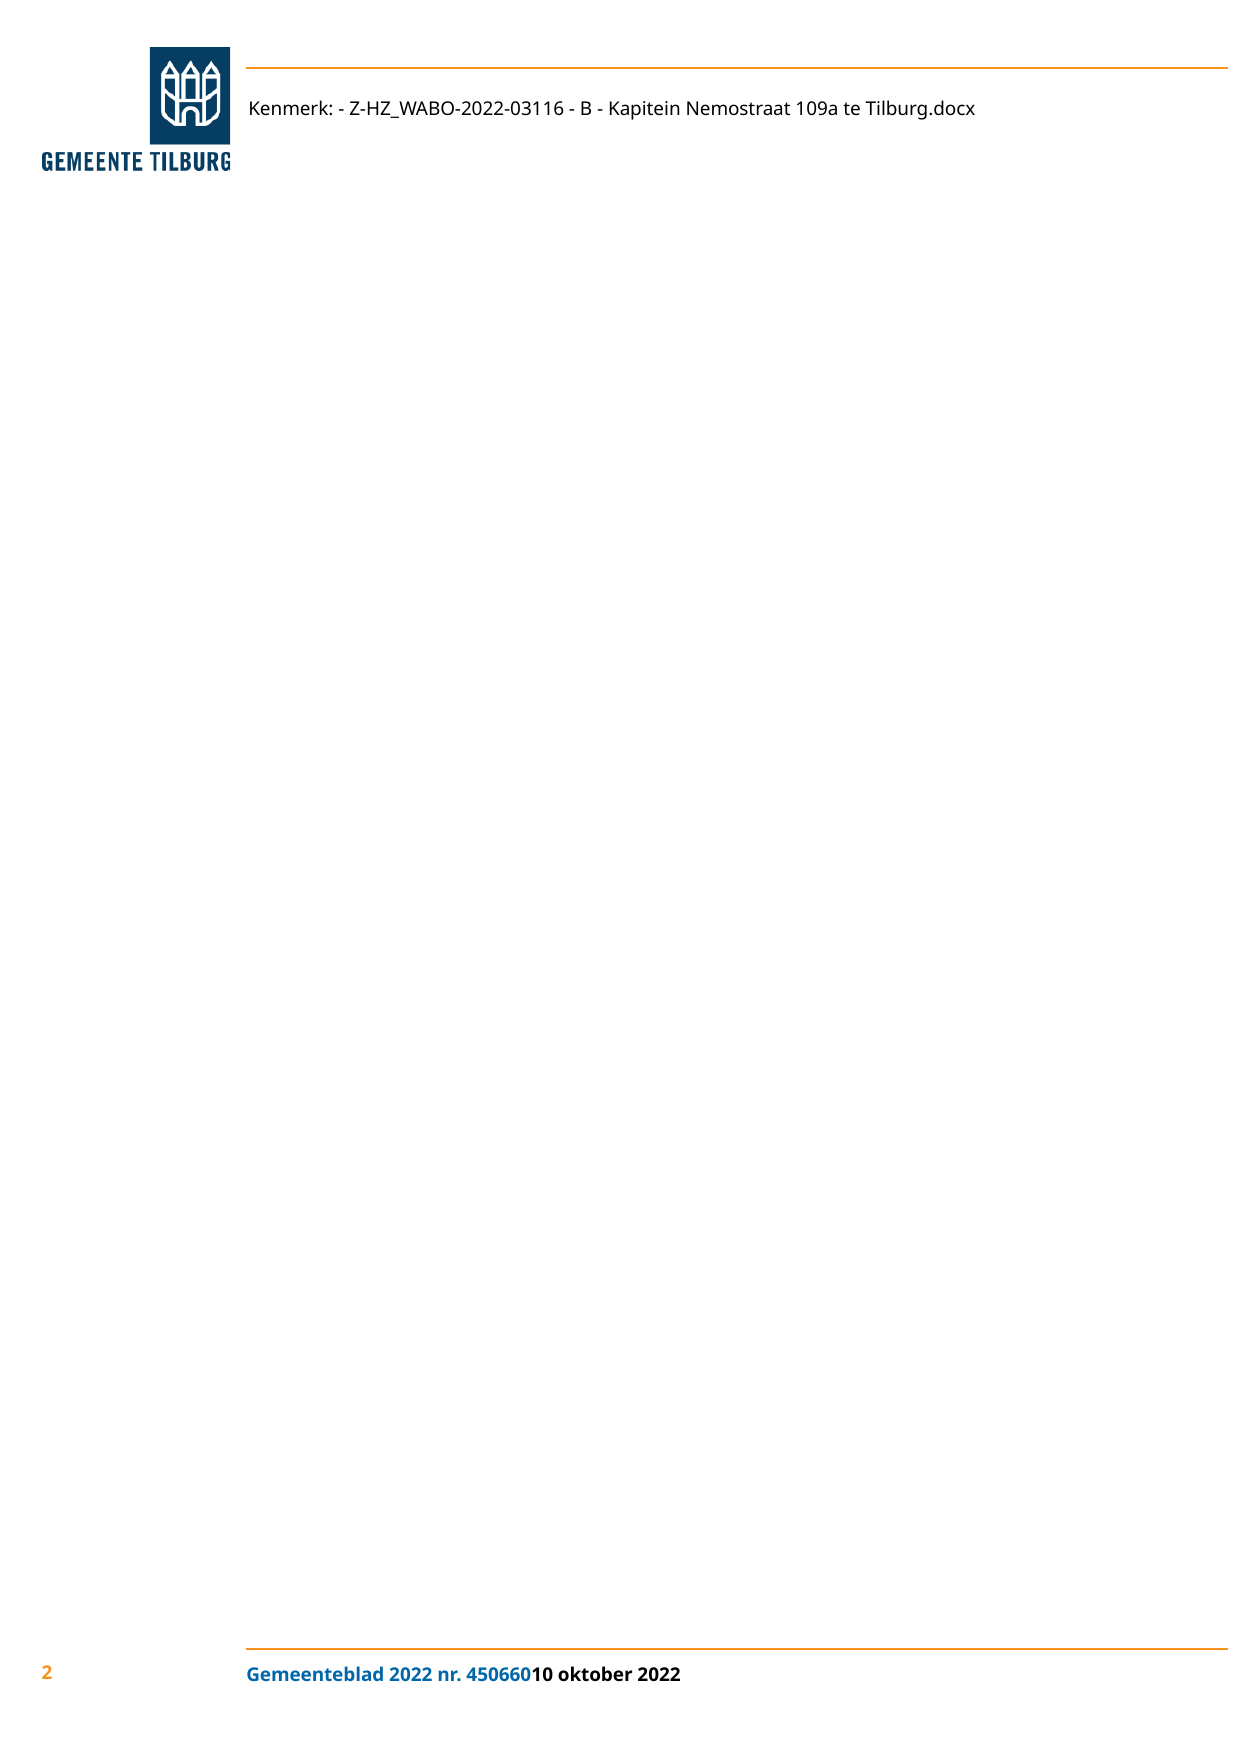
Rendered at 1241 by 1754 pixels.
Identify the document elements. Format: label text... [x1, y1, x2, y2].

text Kenmerk: - Z-HZ_WABO-2022-03116 - B - Kapitein Nemostraat 109a te Tilburg.docx [248, 95, 1152, 121]
picture [41, 47, 231, 172]
